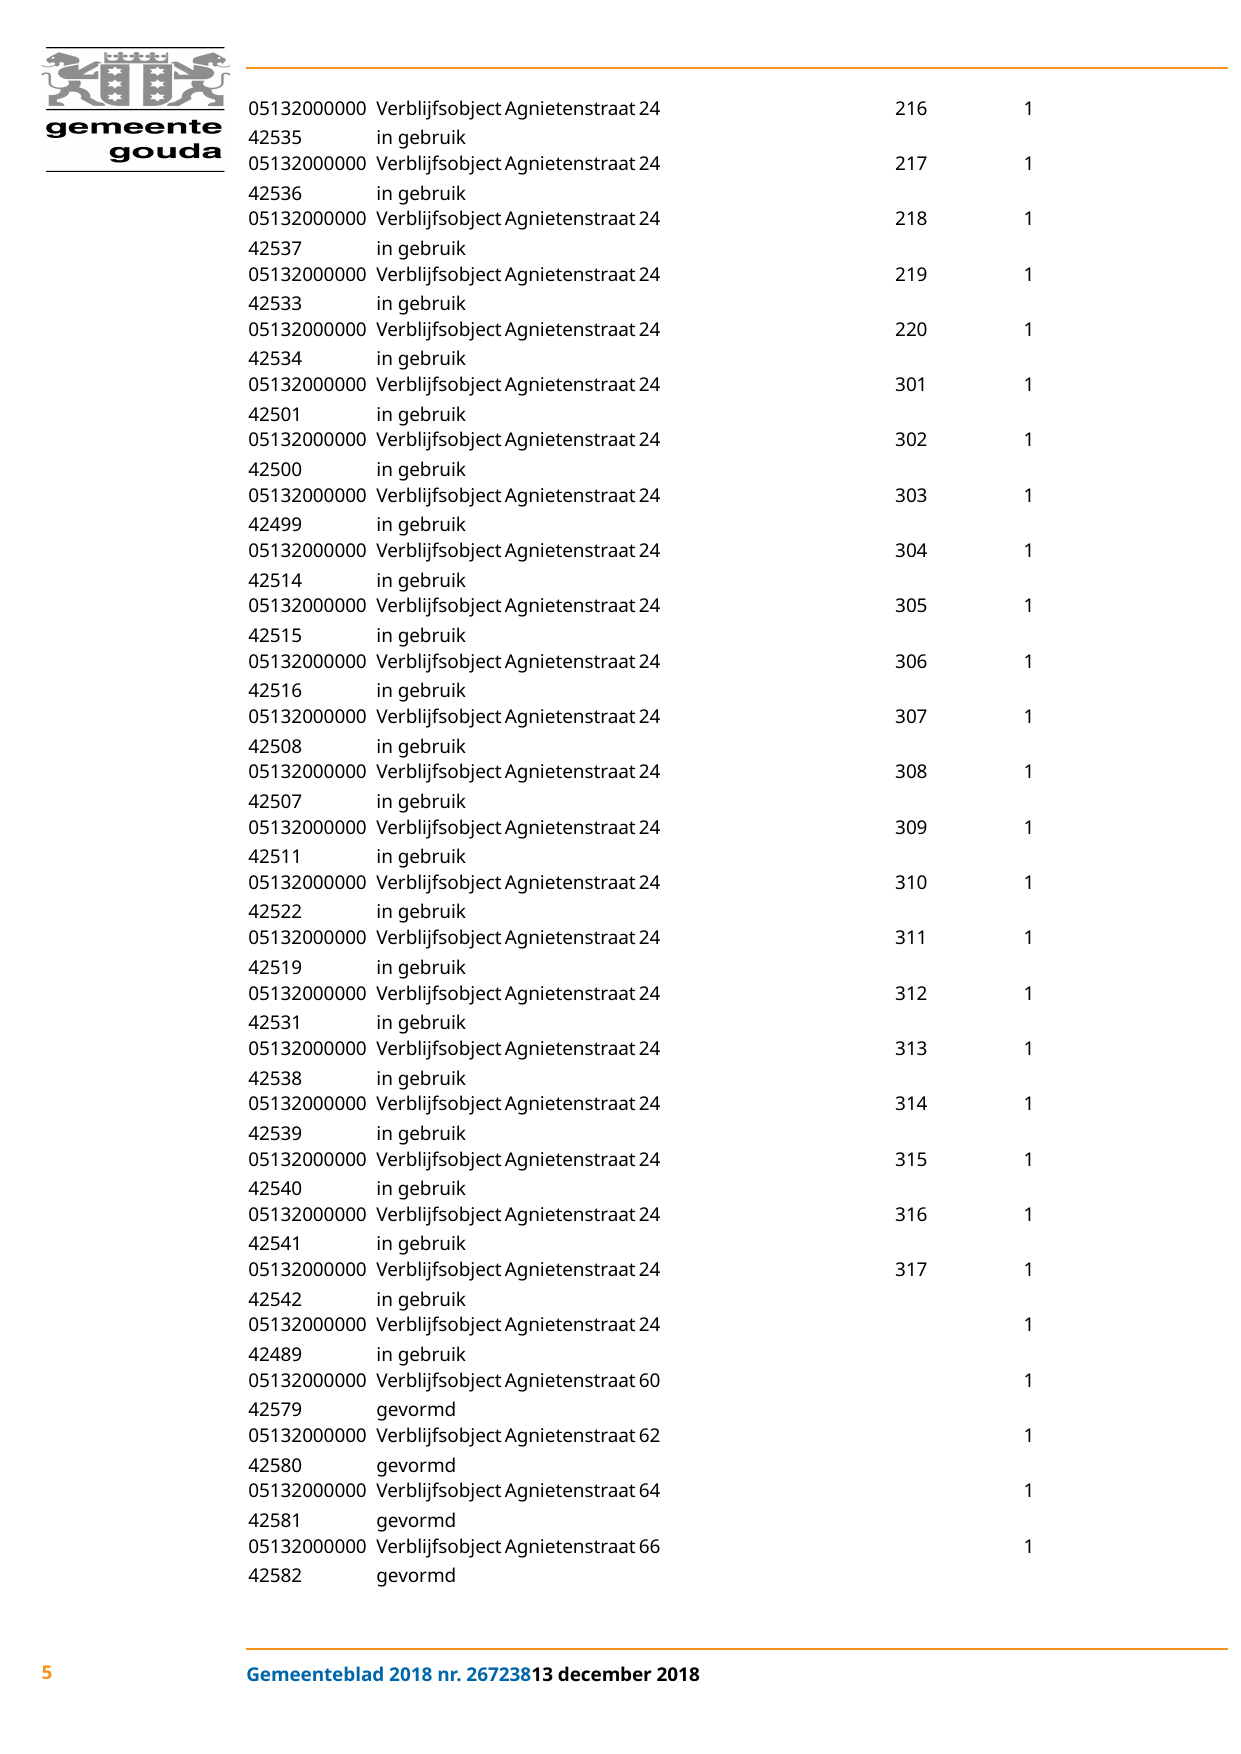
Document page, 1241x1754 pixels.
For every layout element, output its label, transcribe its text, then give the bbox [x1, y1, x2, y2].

table_cell Verblijfsobject in gebruik [376, 261, 504, 316]
table_cell 307 [895, 703, 1023, 758]
table_cell [767, 648, 895, 703]
table_cell Agnietenstraat [505, 925, 638, 980]
table_cell 308 [895, 759, 1023, 814]
table_cell Agnietenstraat [505, 427, 638, 482]
table_cell Verblijfsobject in gebruik [376, 537, 504, 593]
table_cell 0513200000042579 [248, 1367, 376, 1422]
table_cell 0513200000042501 [248, 371, 376, 427]
table_cell 1 [1023, 1146, 1152, 1201]
table_cell Agnietenstraat [505, 648, 638, 703]
table_cell 24 [639, 150, 767, 205]
table_cell 306 [895, 648, 1023, 703]
table_cell [767, 980, 895, 1035]
table_cell [767, 593, 895, 648]
table_cell 64 [639, 1478, 767, 1533]
table_cell 1 [1023, 316, 1152, 371]
table_cell 1 [1023, 95, 1152, 150]
table_cell 219 [895, 261, 1023, 316]
table_cell 1 [1023, 1422, 1152, 1478]
table_cell 1 [1023, 593, 1152, 648]
table_cell 24 [639, 759, 767, 814]
table_cell 1 [1023, 427, 1152, 482]
table_cell 317 [895, 1256, 1023, 1312]
table_cell 24 [639, 925, 767, 980]
table_cell Agnietenstraat [505, 1090, 638, 1146]
table_cell [767, 537, 895, 593]
table_cell 0513200000042538 [248, 1035, 376, 1090]
table_cell 218 [895, 205, 1023, 261]
table_cell 314 [895, 1090, 1023, 1146]
table_cell 0513200000042507 [248, 759, 376, 814]
table_cell [767, 1367, 895, 1422]
table_cell Verblijfsobject in gebruik [376, 1035, 504, 1090]
table_cell 24 [639, 1090, 767, 1146]
table_cell [767, 703, 895, 758]
table_cell Agnietenstraat [505, 261, 638, 316]
table_cell [767, 759, 895, 814]
table_cell 66 [639, 1533, 767, 1588]
table_cell 1 [1023, 261, 1152, 316]
table_cell 1 [1023, 537, 1152, 593]
table_cell Agnietenstraat [505, 814, 638, 869]
table_cell 1 [1023, 1478, 1152, 1533]
table_cell Verblijfsobject in gebruik [376, 371, 504, 427]
table_cell 304 [895, 537, 1023, 593]
table_cell Verblijfsobject in gebruik [376, 1146, 504, 1201]
table_cell 24 [639, 537, 767, 593]
table_cell 24 [639, 371, 767, 427]
table_cell 1 [1023, 1090, 1152, 1146]
table_cell 1 [1023, 1533, 1152, 1588]
table_cell 1 [1023, 150, 1152, 205]
table_cell 0513200000042535 [248, 95, 376, 150]
table_cell Agnietenstraat [505, 1422, 638, 1478]
table_cell 0513200000042508 [248, 703, 376, 758]
table_cell Agnietenstraat [505, 593, 638, 648]
table_cell Verblijfsobject gevormd [376, 1367, 504, 1422]
table_cell Agnietenstraat [505, 1312, 638, 1367]
table_cell 1 [1023, 925, 1152, 980]
table_cell 1 [1023, 1035, 1152, 1090]
table_cell 60 [639, 1367, 767, 1422]
table_cell [767, 1312, 895, 1367]
table_cell 0513200000042514 [248, 537, 376, 593]
table_cell [767, 1533, 895, 1588]
table_cell 24 [639, 1146, 767, 1201]
table_cell 311 [895, 925, 1023, 980]
table_cell Agnietenstraat [505, 1367, 638, 1422]
table_cell Agnietenstraat [505, 703, 638, 758]
table_cell [767, 205, 895, 261]
table_cell Verblijfsobject in gebruik [376, 1256, 504, 1312]
table_cell Agnietenstraat [505, 371, 638, 427]
table_cell 24 [639, 1035, 767, 1090]
table_cell 0513200000042515 [248, 593, 376, 648]
table_cell 24 [639, 261, 767, 316]
table_cell 315 [895, 1146, 1023, 1201]
table_cell [767, 482, 895, 537]
table_cell Agnietenstraat [505, 1256, 638, 1312]
table_cell [767, 150, 895, 205]
table_cell Verblijfsobject gevormd [376, 1422, 504, 1478]
table_cell Agnietenstraat [505, 1478, 638, 1533]
table_cell 0513200000042539 [248, 1090, 376, 1146]
table_cell 24 [639, 869, 767, 924]
table_cell 1 [1023, 1367, 1152, 1422]
table_cell 24 [639, 703, 767, 758]
table_cell 24 [639, 1201, 767, 1256]
table_cell [767, 1478, 895, 1533]
table_cell Verblijfsobject in gebruik [376, 869, 504, 924]
table_cell [895, 1312, 1023, 1367]
table_cell [767, 814, 895, 869]
table_cell Verblijfsobject in gebruik [376, 1312, 504, 1367]
table_cell 1 [1023, 1256, 1152, 1312]
table_cell 0513200000042536 [248, 150, 376, 205]
table_cell 0513200000042582 [248, 1533, 376, 1588]
table_cell 24 [639, 980, 767, 1035]
table_cell 313 [895, 1035, 1023, 1090]
table_cell 312 [895, 980, 1023, 1035]
table_cell [767, 869, 895, 924]
table_cell [767, 95, 895, 150]
table_cell 0513200000042541 [248, 1201, 376, 1256]
table_cell 303 [895, 482, 1023, 537]
table_cell [895, 1478, 1023, 1533]
table_cell 0513200000042542 [248, 1256, 376, 1312]
table_cell Agnietenstraat [505, 1035, 638, 1090]
table_cell 0513200000042540 [248, 1146, 376, 1201]
table_cell 0513200000042531 [248, 980, 376, 1035]
table_cell 1 [1023, 759, 1152, 814]
table_cell Agnietenstraat [505, 1201, 638, 1256]
table_cell [767, 1201, 895, 1256]
table_cell Verblijfsobject in gebruik [376, 482, 504, 537]
table_cell 217 [895, 150, 1023, 205]
table_cell 1 [1023, 648, 1152, 703]
table_cell 24 [639, 593, 767, 648]
table_cell 216 [895, 95, 1023, 150]
table_cell 1 [1023, 1201, 1152, 1256]
table_cell Verblijfsobject in gebruik [376, 814, 504, 869]
table_cell 305 [895, 593, 1023, 648]
table_cell 24 [639, 482, 767, 537]
table_cell Verblijfsobject in gebruik [376, 1201, 504, 1256]
table_cell [767, 261, 895, 316]
table_cell 220 [895, 316, 1023, 371]
table_cell 310 [895, 869, 1023, 924]
table_cell 0513200000042533 [248, 261, 376, 316]
table_cell Verblijfsobject in gebruik [376, 205, 504, 261]
table_cell Verblijfsobject gevormd [376, 1478, 504, 1533]
table_cell [895, 1422, 1023, 1478]
table_cell 0513200000042519 [248, 925, 376, 980]
table_cell 24 [639, 1312, 767, 1367]
table_cell Verblijfsobject in gebruik [376, 316, 504, 371]
table_cell 0513200000042499 [248, 482, 376, 537]
table_cell Agnietenstraat [505, 980, 638, 1035]
table_cell [767, 1256, 895, 1312]
table_cell 24 [639, 1256, 767, 1312]
table_cell 1 [1023, 205, 1152, 261]
table_cell 62 [639, 1422, 767, 1478]
table_cell 1 [1023, 1312, 1152, 1367]
table_cell 0513200000042489 [248, 1312, 376, 1367]
table_cell 24 [639, 427, 767, 482]
table_cell Agnietenstraat [505, 759, 638, 814]
table_cell 309 [895, 814, 1023, 869]
table_cell Agnietenstraat [505, 150, 638, 205]
table_cell [767, 316, 895, 371]
table_cell 0513200000042534 [248, 316, 376, 371]
table_cell 1 [1023, 371, 1152, 427]
table_cell 1 [1023, 814, 1152, 869]
table_cell 1 [1023, 482, 1152, 537]
table_cell 0513200000042516 [248, 648, 376, 703]
table_cell Verblijfsobject in gebruik [376, 1090, 504, 1146]
table_cell 302 [895, 427, 1023, 482]
table_cell 301 [895, 371, 1023, 427]
picture [41, 47, 231, 172]
table_cell [895, 1533, 1023, 1588]
table_cell Agnietenstraat [505, 869, 638, 924]
table_cell Verblijfsobject gevormd [376, 1533, 504, 1588]
table_cell Agnietenstraat [505, 95, 638, 150]
table_cell Agnietenstraat [505, 1146, 638, 1201]
table_cell Verblijfsobject in gebruik [376, 648, 504, 703]
table_cell 24 [639, 205, 767, 261]
table_cell 0513200000042522 [248, 869, 376, 924]
table_cell Agnietenstraat [505, 1533, 638, 1588]
table_cell Verblijfsobject in gebruik [376, 703, 504, 758]
table_cell [767, 1146, 895, 1201]
table_cell [767, 925, 895, 980]
table_cell [767, 1422, 895, 1478]
table_cell Verblijfsobject in gebruik [376, 759, 504, 814]
table_cell [767, 427, 895, 482]
table_cell Verblijfsobject in gebruik [376, 980, 504, 1035]
table_cell 0513200000042580 [248, 1422, 376, 1478]
table_cell [767, 1090, 895, 1146]
table_cell 0513200000042500 [248, 427, 376, 482]
table_cell [767, 1035, 895, 1090]
table_cell 0513200000042511 [248, 814, 376, 869]
table_cell Verblijfsobject in gebruik [376, 427, 504, 482]
table_cell [895, 1367, 1023, 1422]
table_cell 0513200000042537 [248, 205, 376, 261]
table_cell Agnietenstraat [505, 316, 638, 371]
table_cell Agnietenstraat [505, 205, 638, 261]
table_cell 24 [639, 648, 767, 703]
table_cell Verblijfsobject in gebruik [376, 925, 504, 980]
table_cell Verblijfsobject in gebruik [376, 150, 504, 205]
table_cell 1 [1023, 703, 1152, 758]
table_cell Verblijfsobject in gebruik [376, 95, 504, 150]
table_cell 24 [639, 814, 767, 869]
table_cell 1 [1023, 869, 1152, 924]
table_cell Agnietenstraat [505, 482, 638, 537]
table_cell [767, 371, 895, 427]
table_cell 1 [1023, 980, 1152, 1035]
table_cell 316 [895, 1201, 1023, 1256]
table_cell Agnietenstraat [505, 537, 638, 593]
table_cell Verblijfsobject in gebruik [376, 593, 504, 648]
table_cell 24 [639, 95, 767, 150]
table_cell 0513200000042581 [248, 1478, 376, 1533]
table_cell 24 [639, 316, 767, 371]
